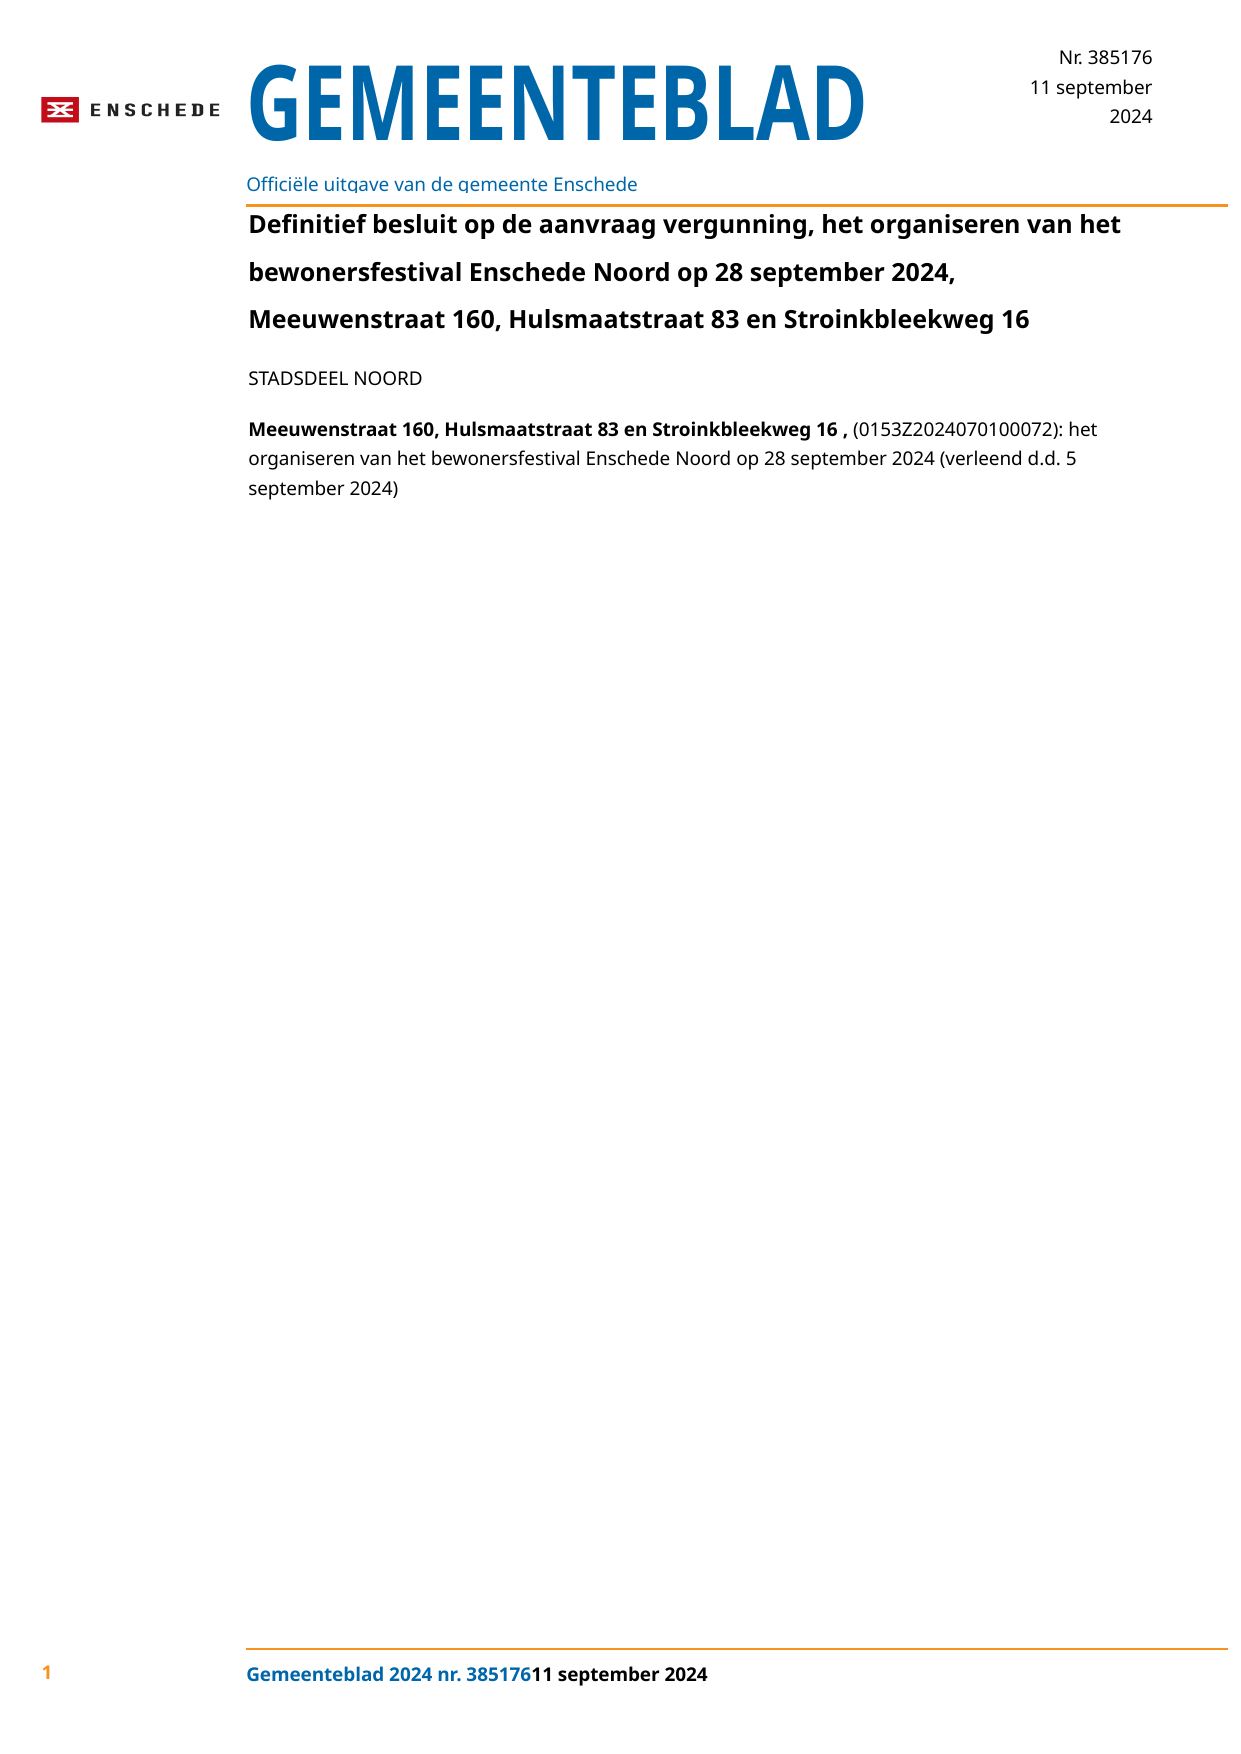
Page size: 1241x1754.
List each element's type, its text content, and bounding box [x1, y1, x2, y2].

picture [41, 47, 231, 172]
text STADSDEEL NOORD [248, 366, 1152, 391]
text Definitief besluit op de aanvraag vergunning, het organiseren van het bewonersfestival Enschede Noord op 28 september 2024, Meeuwenstraat 160, Hulsmaatstraat 83 en Stroinkbleekweg 16 [248, 207, 1152, 336]
text Meeuwenstraat 160, Hulsmaatstraat 83 en Stroinkbleekweg 16 , (0153Z2024070100072): het organiseren van het bewonersfestival Enschede Noord op 28 september 2024 (verleend d.d. 5 september 2024) [248, 416, 1152, 501]
